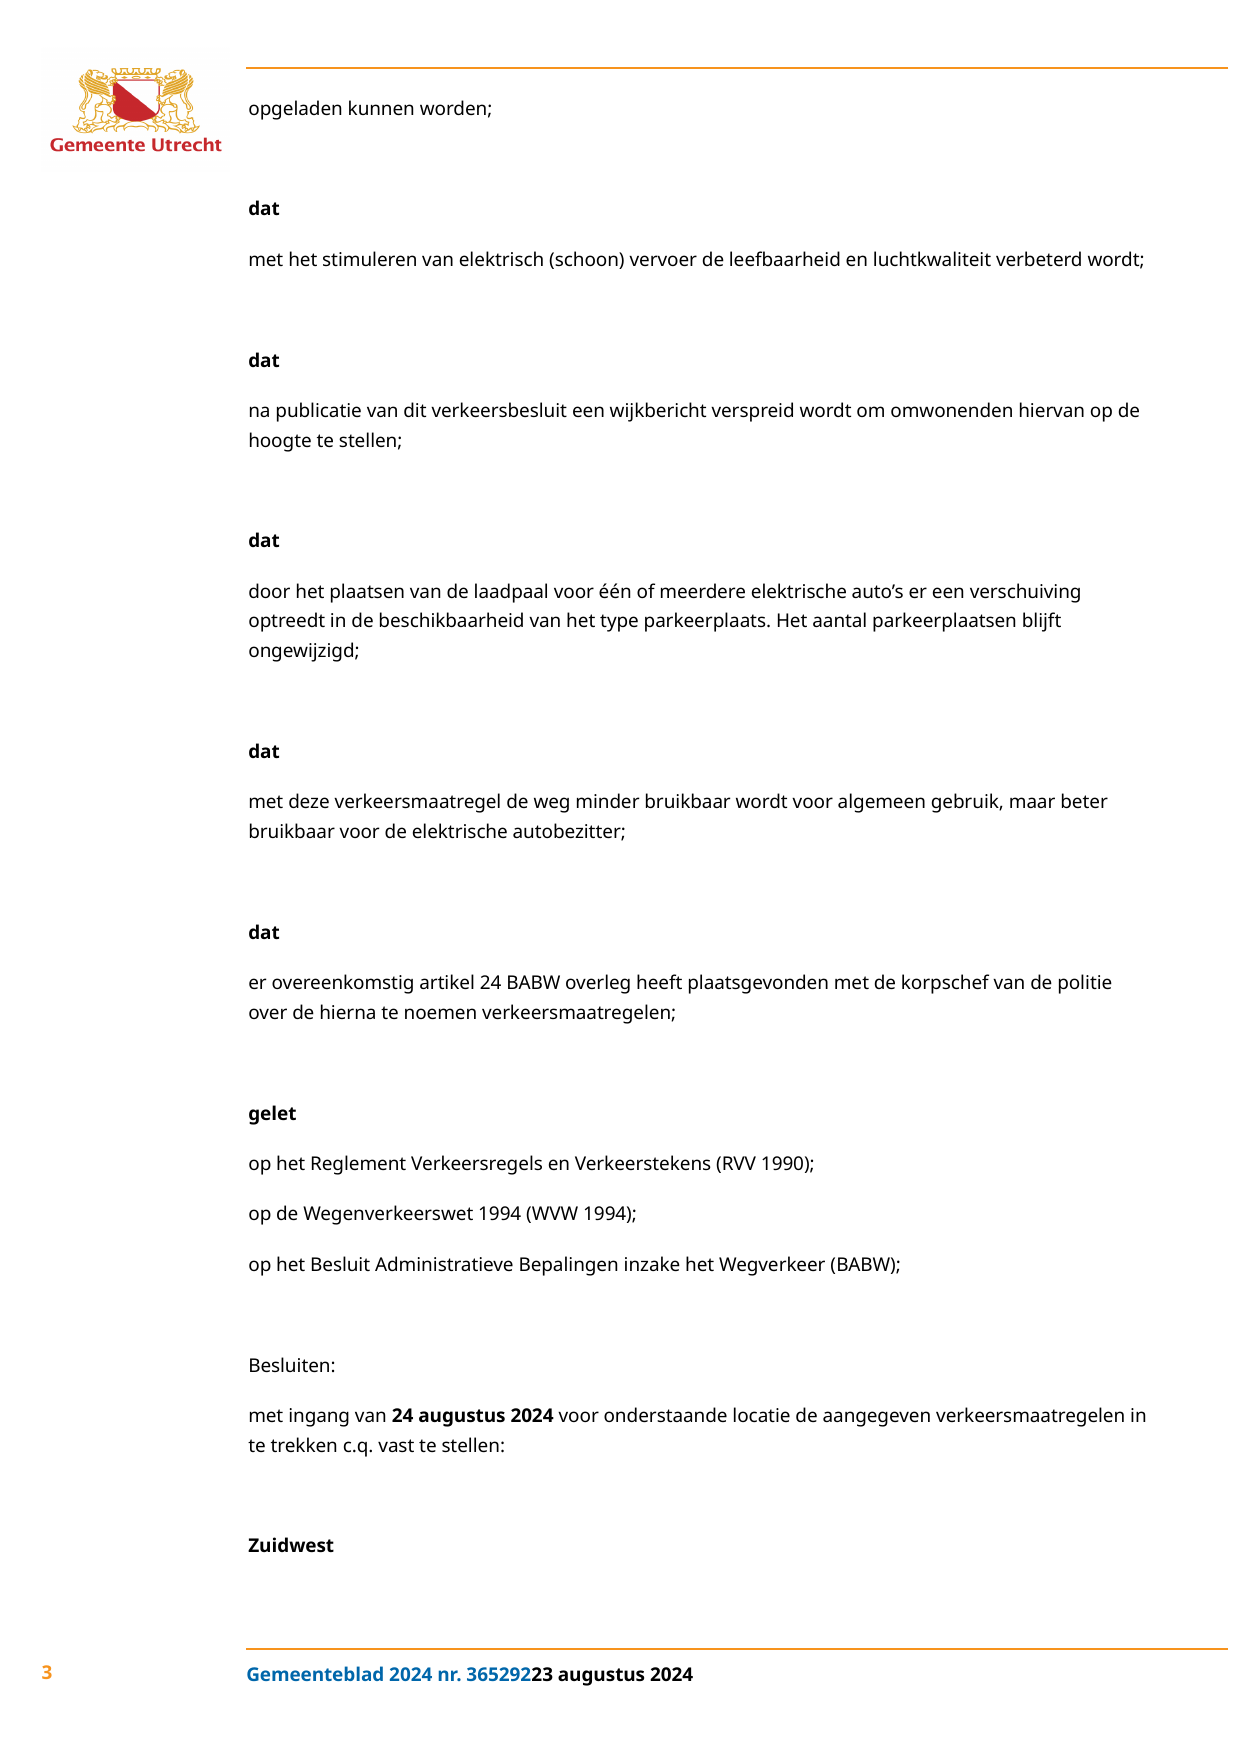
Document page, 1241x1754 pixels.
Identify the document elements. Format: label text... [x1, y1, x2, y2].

text dat [248, 347, 1152, 373]
text dat [248, 919, 1152, 945]
text op de Wegenverkeerswet 1994 (WVW 1994); [248, 1201, 1152, 1226]
text opgeladen kunnen worden; [248, 95, 1152, 121]
text met deze verkeersmaatregel de weg minder bruikbaar wordt voor algemeen gebruik, maar beter bruikbaar voor de elektrische autobezitter; [248, 788, 1152, 844]
text na publicatie van dit verkeersbesluit een wijkbericht verspreid wordt om omwonenden hiervan op de hoogte te stellen; [248, 397, 1152, 453]
text met het stimuleren van elektrisch (schoon) vervoer de leefbaarheid en luchtkwaliteit verbeterd wordt; [248, 246, 1152, 272]
text gelet [248, 1100, 1152, 1126]
text er overeenkomstig artikel 24 BABW overleg heeft plaatsgevonden met de korpschef van de politie over de hierna te noemen verkeersmaatregelen; [248, 969, 1152, 1025]
text op het Reglement Verkeersregels en Verkeerstekens (RVV 1990); [248, 1150, 1152, 1176]
text door het plaatsen van de laadpaal voor één of meerdere elektrische auto’s er een verschuiving optreedt in de beschikbaarheid van het type parkeerplaats. Het aantal parkeerplaatsen blijft ongewijzigd; [248, 578, 1152, 663]
picture [41, 47, 231, 172]
text dat [248, 738, 1152, 764]
text dat [248, 528, 1152, 553]
text dat [248, 196, 1152, 221]
text Zuidwest [248, 1533, 1152, 1558]
text Besluiten: [248, 1352, 1152, 1378]
text met ingang van 24 augustus 2024 voor onderstaande locatie de aangegeven verkeersmaatregelen in te trekken c.q. vast te stellen: [248, 1402, 1152, 1458]
text op het Besluit Administratieve Bepalingen inzake het Wegverkeer (BABW); [248, 1251, 1152, 1277]
